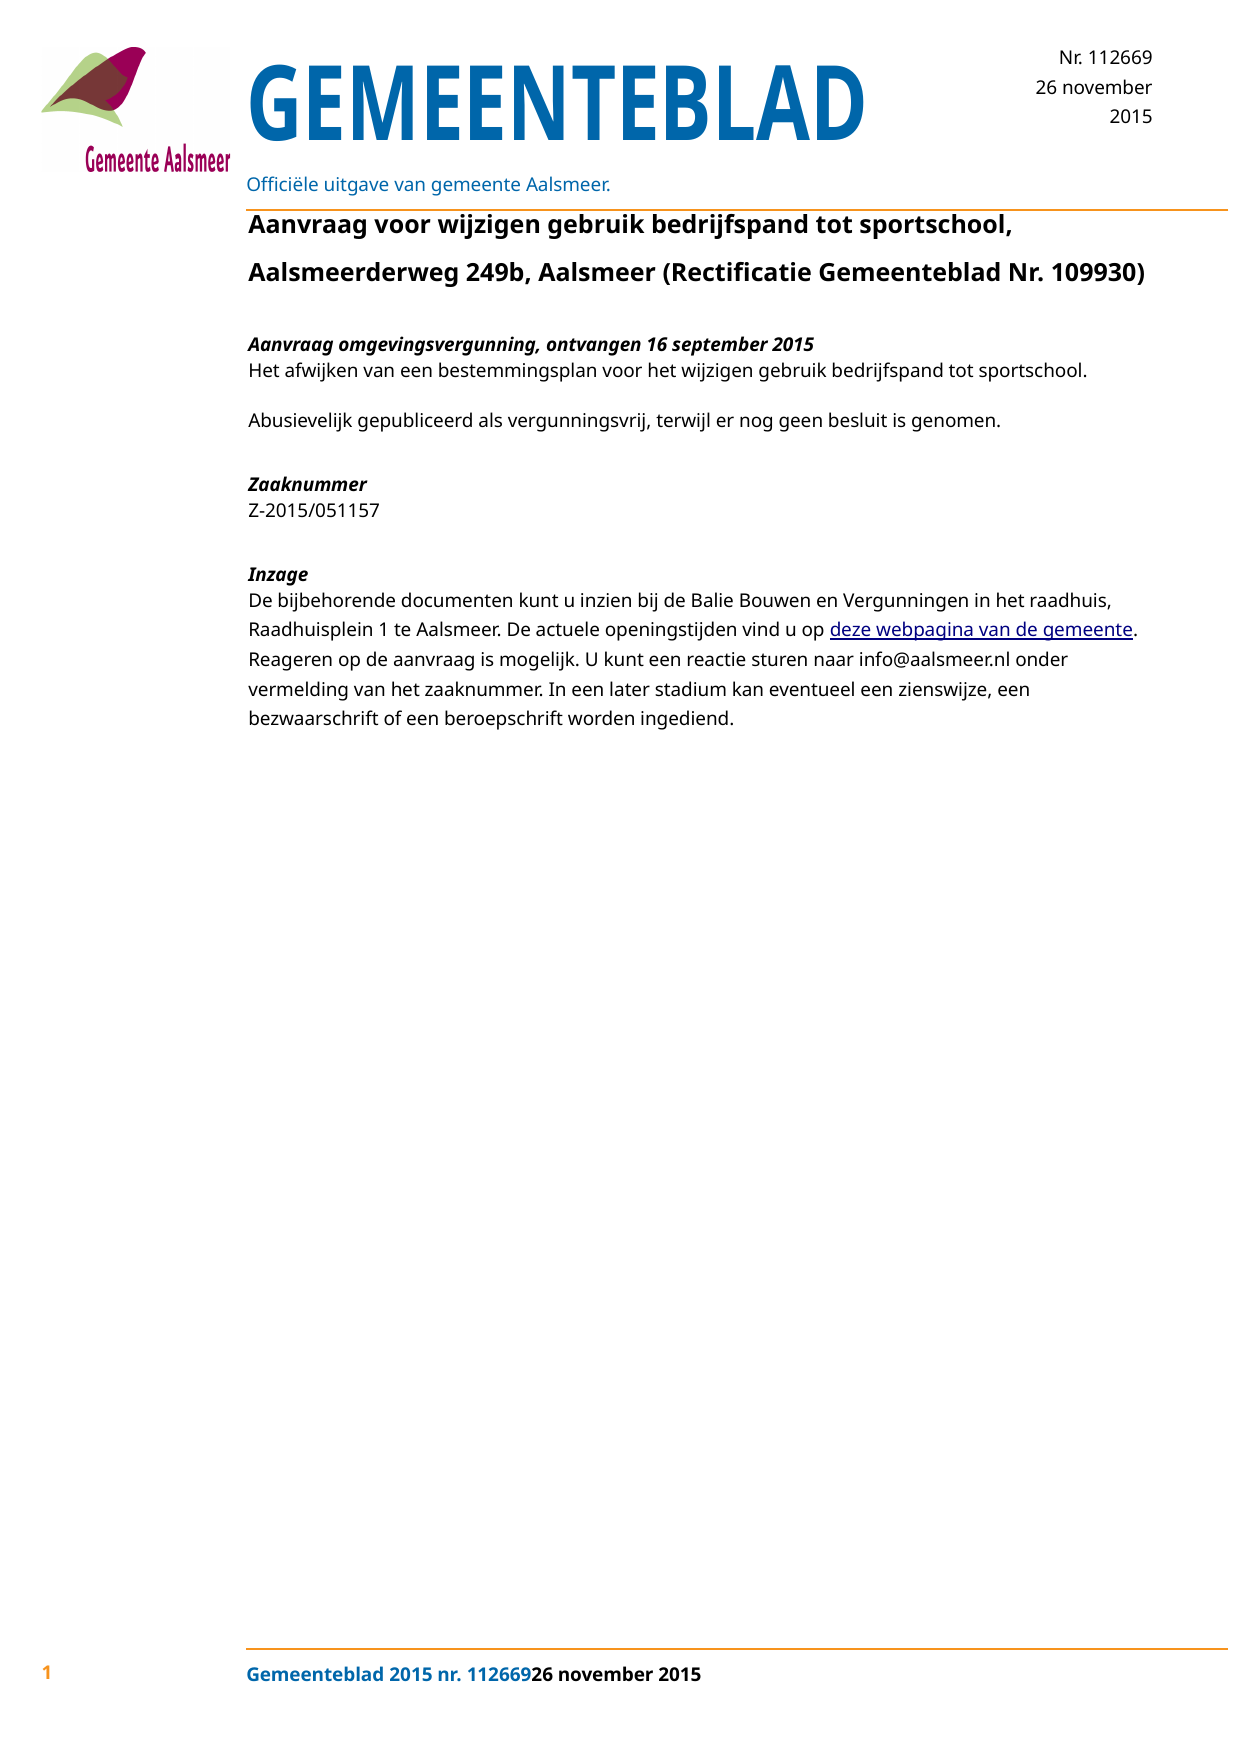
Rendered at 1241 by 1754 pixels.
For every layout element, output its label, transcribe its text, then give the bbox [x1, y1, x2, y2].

text Inzage [248, 561, 1152, 587]
text ​ [248, 756, 1152, 781]
text Abusievelijk gepubliceerd als vergunningsvrij, terwijl er nog geen besluit is genomen. [248, 408, 1152, 433]
text Aanvraag voor wijzigen gebruik bedrijfspand tot sportschool, Aalsmeerderweg 249b, Aalsmeer (Rectificatie Gemeenteblad Nr. 109930) [248, 211, 1152, 288]
text Aanvraag omgevingsvergunning, ontvangen 16 september 2015 [248, 331, 1152, 357]
picture [41, 47, 231, 172]
text Z-2015/051157 [248, 497, 1152, 523]
text Het afwijken van een bestemmingsplan voor het wijzigen gebruik bedrijfspand tot sportschool. [248, 357, 1152, 383]
text Zaaknummer [248, 472, 1152, 497]
text De bijbehorende documenten kunt u inzien bij de Balie Bouwen en Vergunningen in het raadhuis, Raadhuisplein 1 te Aalsmeer. De actuele openingstijden vind u op deze webpagina van de gemeente. Reageren op de aanvraag is mogelijk. U kunt een reactie sturen naar info@aalsmeer.nl onder vermelding van het zaaknummer. In een later stadium kan eventueel een zienswijze, een bezwaarschrift of een beroepschrift worden ingediend. [248, 587, 1152, 731]
